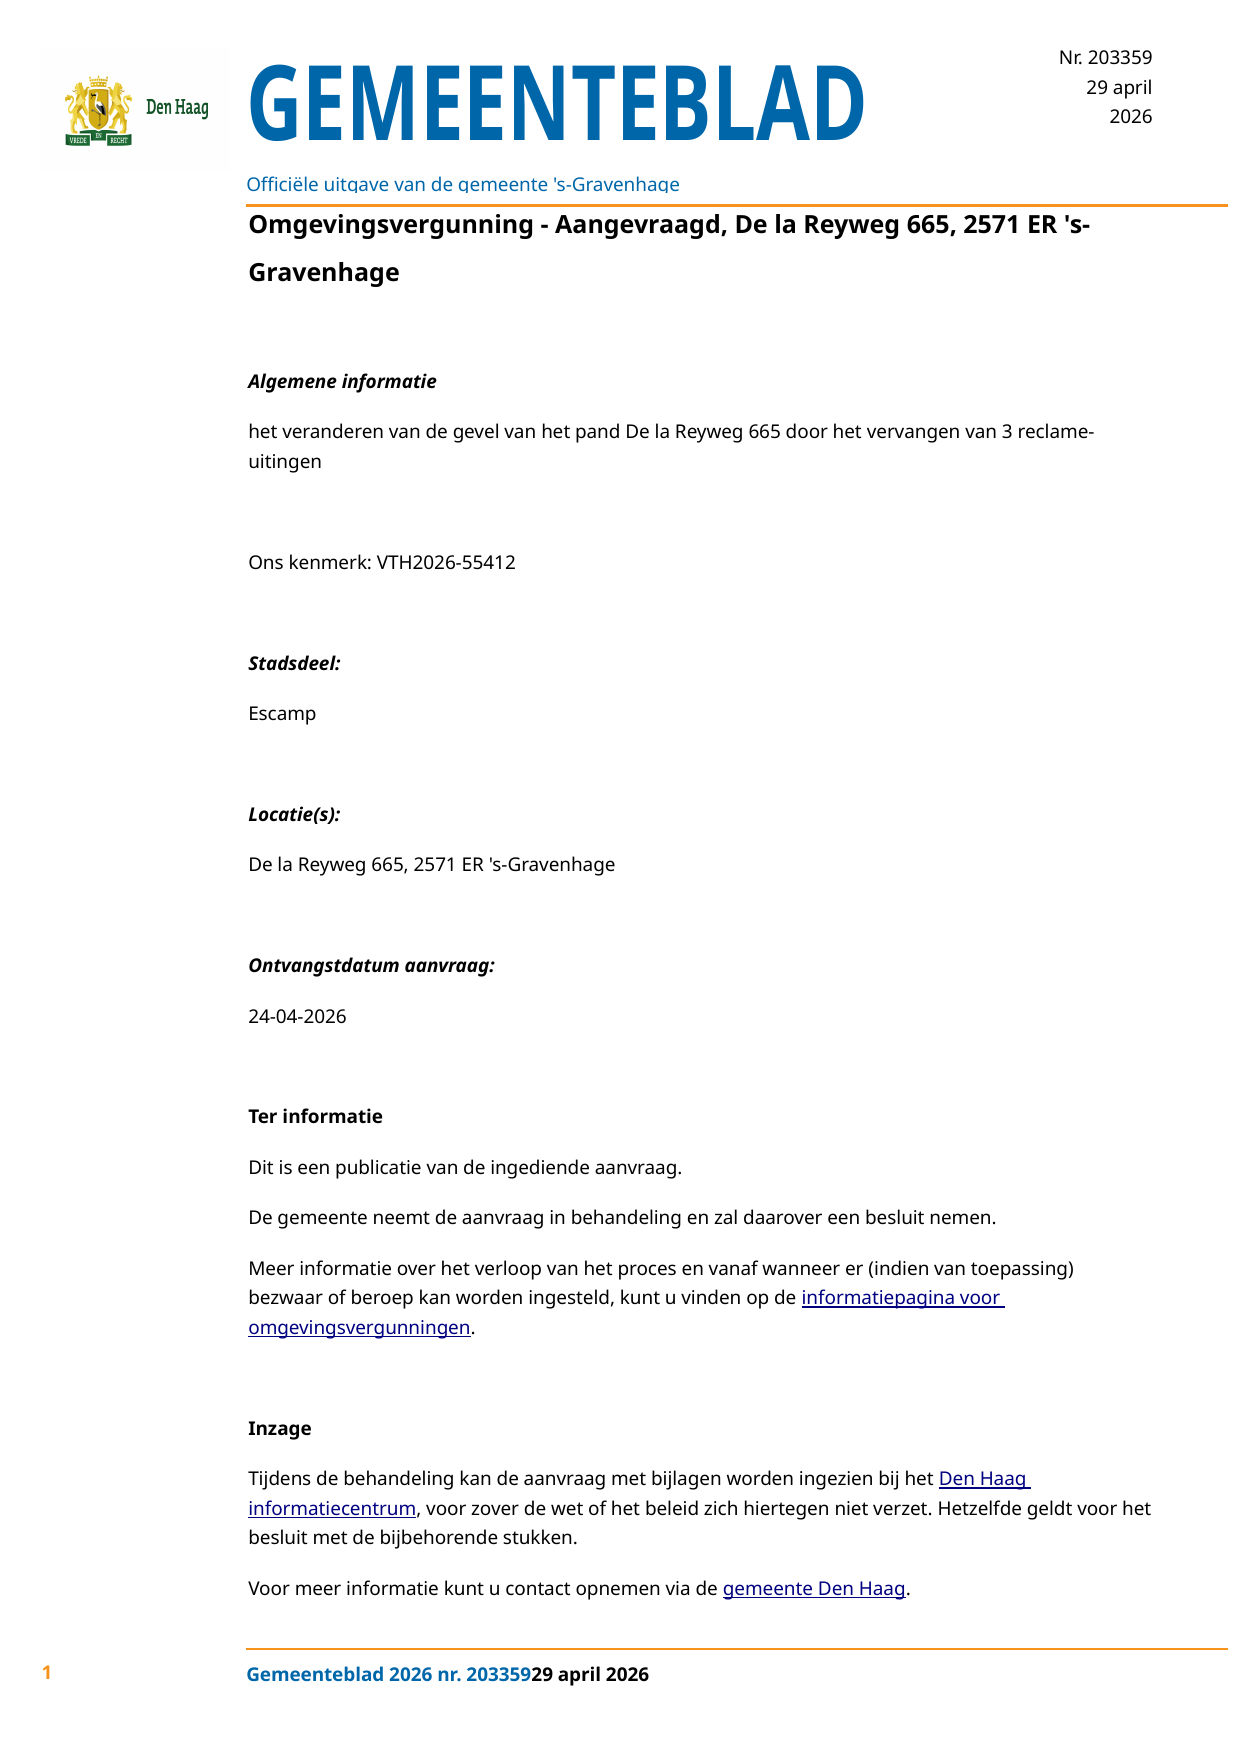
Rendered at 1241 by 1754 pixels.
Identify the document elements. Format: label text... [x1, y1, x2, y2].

text De gemeente neemt de aanvraag in behandeling en zal daarover een besluit nemen. [248, 1204, 1152, 1230]
text Locatie(s): [248, 801, 1152, 827]
text Tijdens de behandeling kan de aanvraag met bijlagen worden ingezien bij het Den Haag informatiecentrum, voor zover de wet of het beleid zich hiertegen niet verzet. Hetzelfde geldt voor het besluit met de bijbehorende stukken. [248, 1465, 1152, 1550]
text Ontvangstdatum aanvraag: [248, 952, 1152, 978]
text Dit is een publicatie van de ingediende aanvraag. [248, 1154, 1152, 1180]
text Omgevingsvergunning - Aangevraagd, De la Reyweg 665, 2571 ER 's-Gravenhage [248, 207, 1152, 288]
text 24-04-2026 [248, 1003, 1152, 1029]
text Voor meer informatie kunt u contact opnemen via de gemeente Den Haag. [248, 1575, 1152, 1601]
text Algemene informatie [248, 368, 1152, 394]
text Stadsdeel: [248, 650, 1152, 676]
text Inzage [248, 1415, 1152, 1441]
text Meer informatie over het verloop van het proces en vanaf wanneer er (indien van toepassing) bezwaar of beroep kan worden ingesteld, kunt u vinden op de informatiepagina voor omgevingsvergunningen. [248, 1255, 1152, 1340]
text Ter informatie [248, 1104, 1152, 1129]
picture [41, 47, 231, 172]
text De la Reyweg 665, 2571 ER 's-Gravenhage [248, 852, 1152, 877]
text Ons kenmerk: VTH2026-55412 [248, 549, 1152, 575]
text het veranderen van de gevel van het pand De la Reyweg 665 door het vervangen van 3 reclame-uitingen [248, 419, 1152, 474]
text Escamp [248, 700, 1152, 726]
